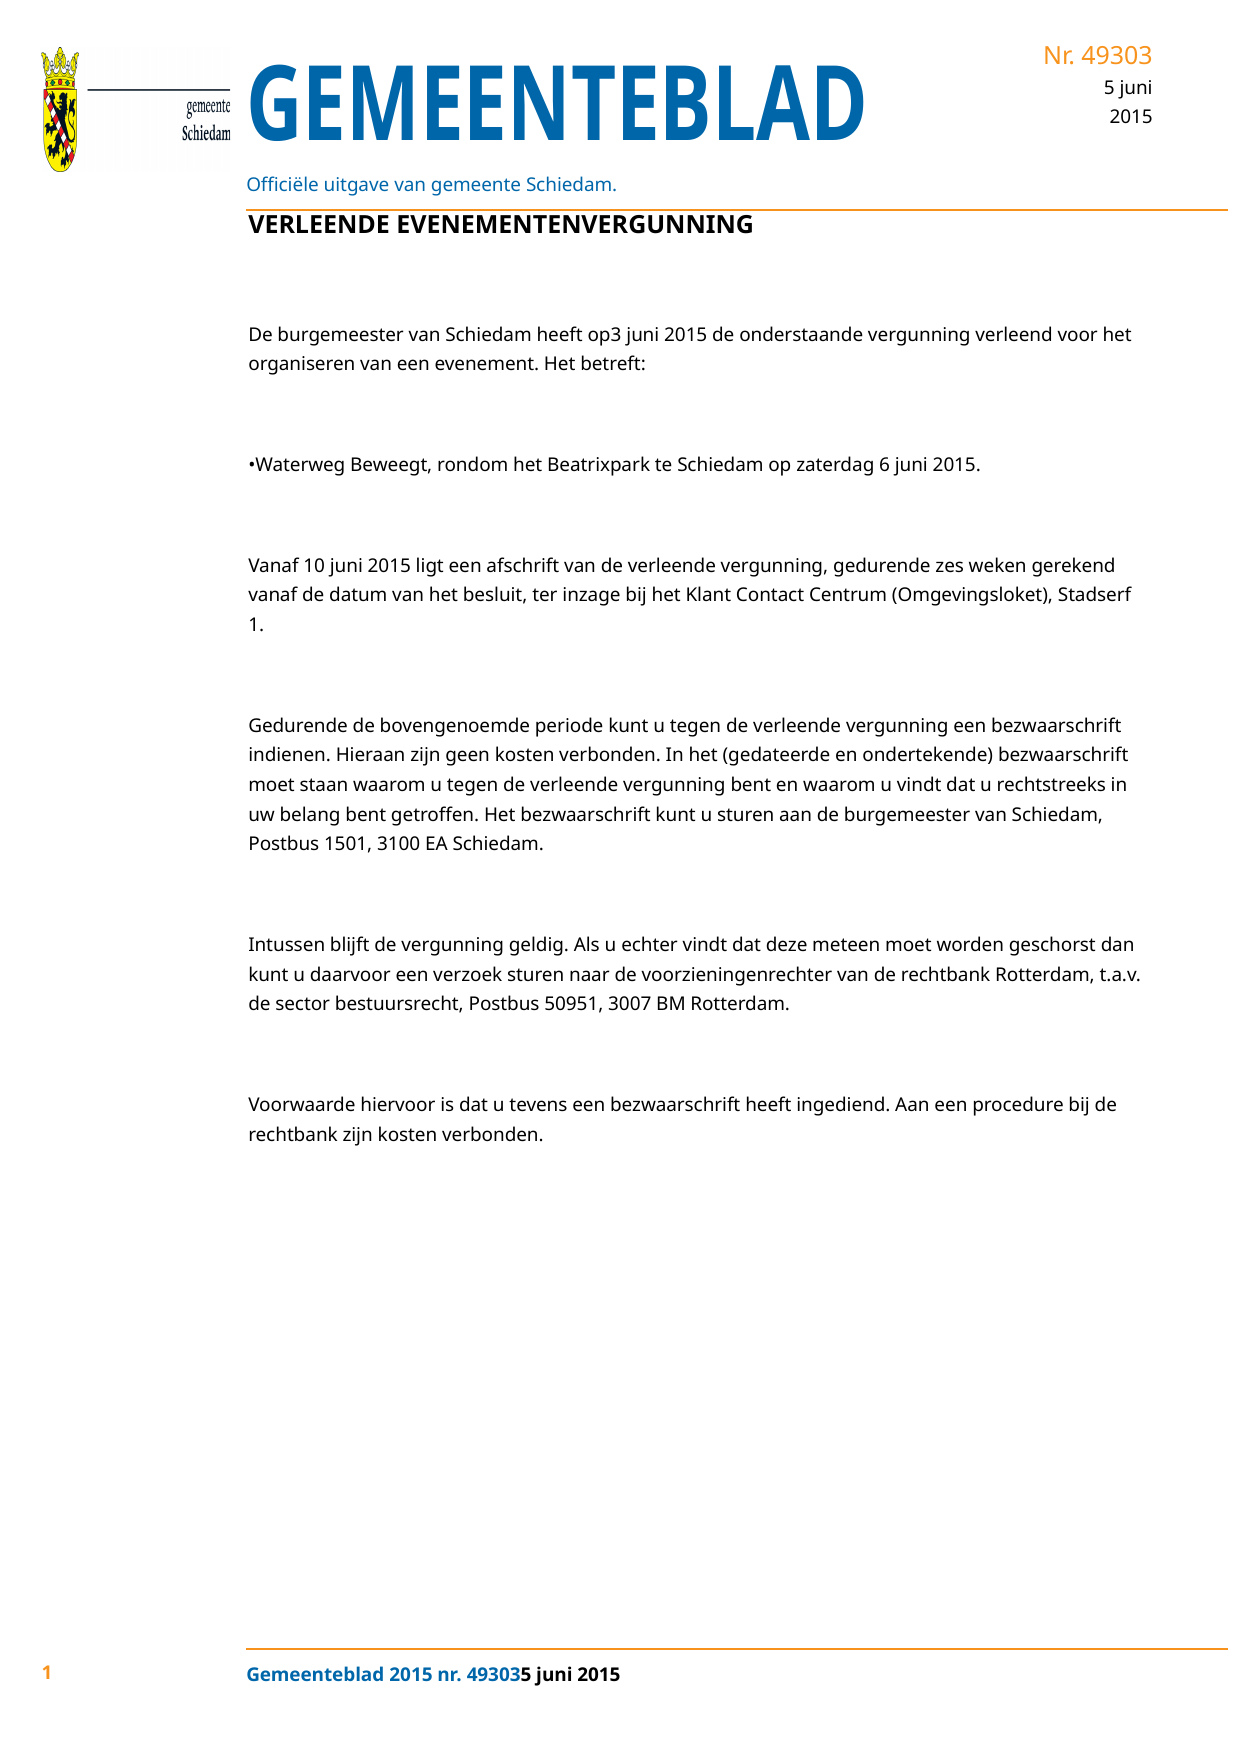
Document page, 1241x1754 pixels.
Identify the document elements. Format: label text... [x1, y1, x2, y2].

text Voorwaarde hiervoor is dat u tevens een bezwaarschrift heeft ingediend. Aan een procedure bij de rechtbank zijn kosten verbonden. [248, 1091, 1152, 1146]
text Vanaf 10 juni 2015 ligt een afschrift van de verleende vergunning, gedurende zes weken gerekend vanaf de datum van het besluit, ter inzage bij het Klant Contact Centrum (Omgevingsloket), Stadserf 1. [248, 552, 1152, 637]
text •Waterweg Beweegt, rondom het Beatrixpark te Schiedam op zaterdag 6 juni 2015. [248, 451, 1152, 477]
picture [41, 47, 231, 172]
text Gedurende de bovengenoemde periode kunt u tegen de verleende vergunning een bezwaarschrift indienen. Hieraan zijn geen kosten verbonden. In het (gedateerde en ondertekende) bezwaarschrift moet staan waarom u tegen de verleende vergunning bent en waarom u vindt dat u rechtstreeks in uw belang bent getroffen. Het bezwaarschrift kunt u sturen aan de burgemeester van Schiedam, Postbus 1501, 3100 EA Schiedam. [248, 712, 1152, 856]
text Intussen blijft de vergunning geldig. Als u echter vindt dat deze meteen moet worden geschorst dan kunt u daarvoor een verzoek sturen naar de voorzieningenrechter van de rechtbank Rotterdam, t.a.v. de sector bestuursrecht, Postbus 50951, 3007 BM Rotterdam. [248, 931, 1152, 1016]
text De burgemeester van Schiedam heeft op3 juni 2015 de onderstaande vergunning verleend voor het organiseren van een evenement. Het betreft: [248, 321, 1152, 376]
text VERLEENDE EVENEMENTENVERGUNNING [248, 211, 1152, 241]
